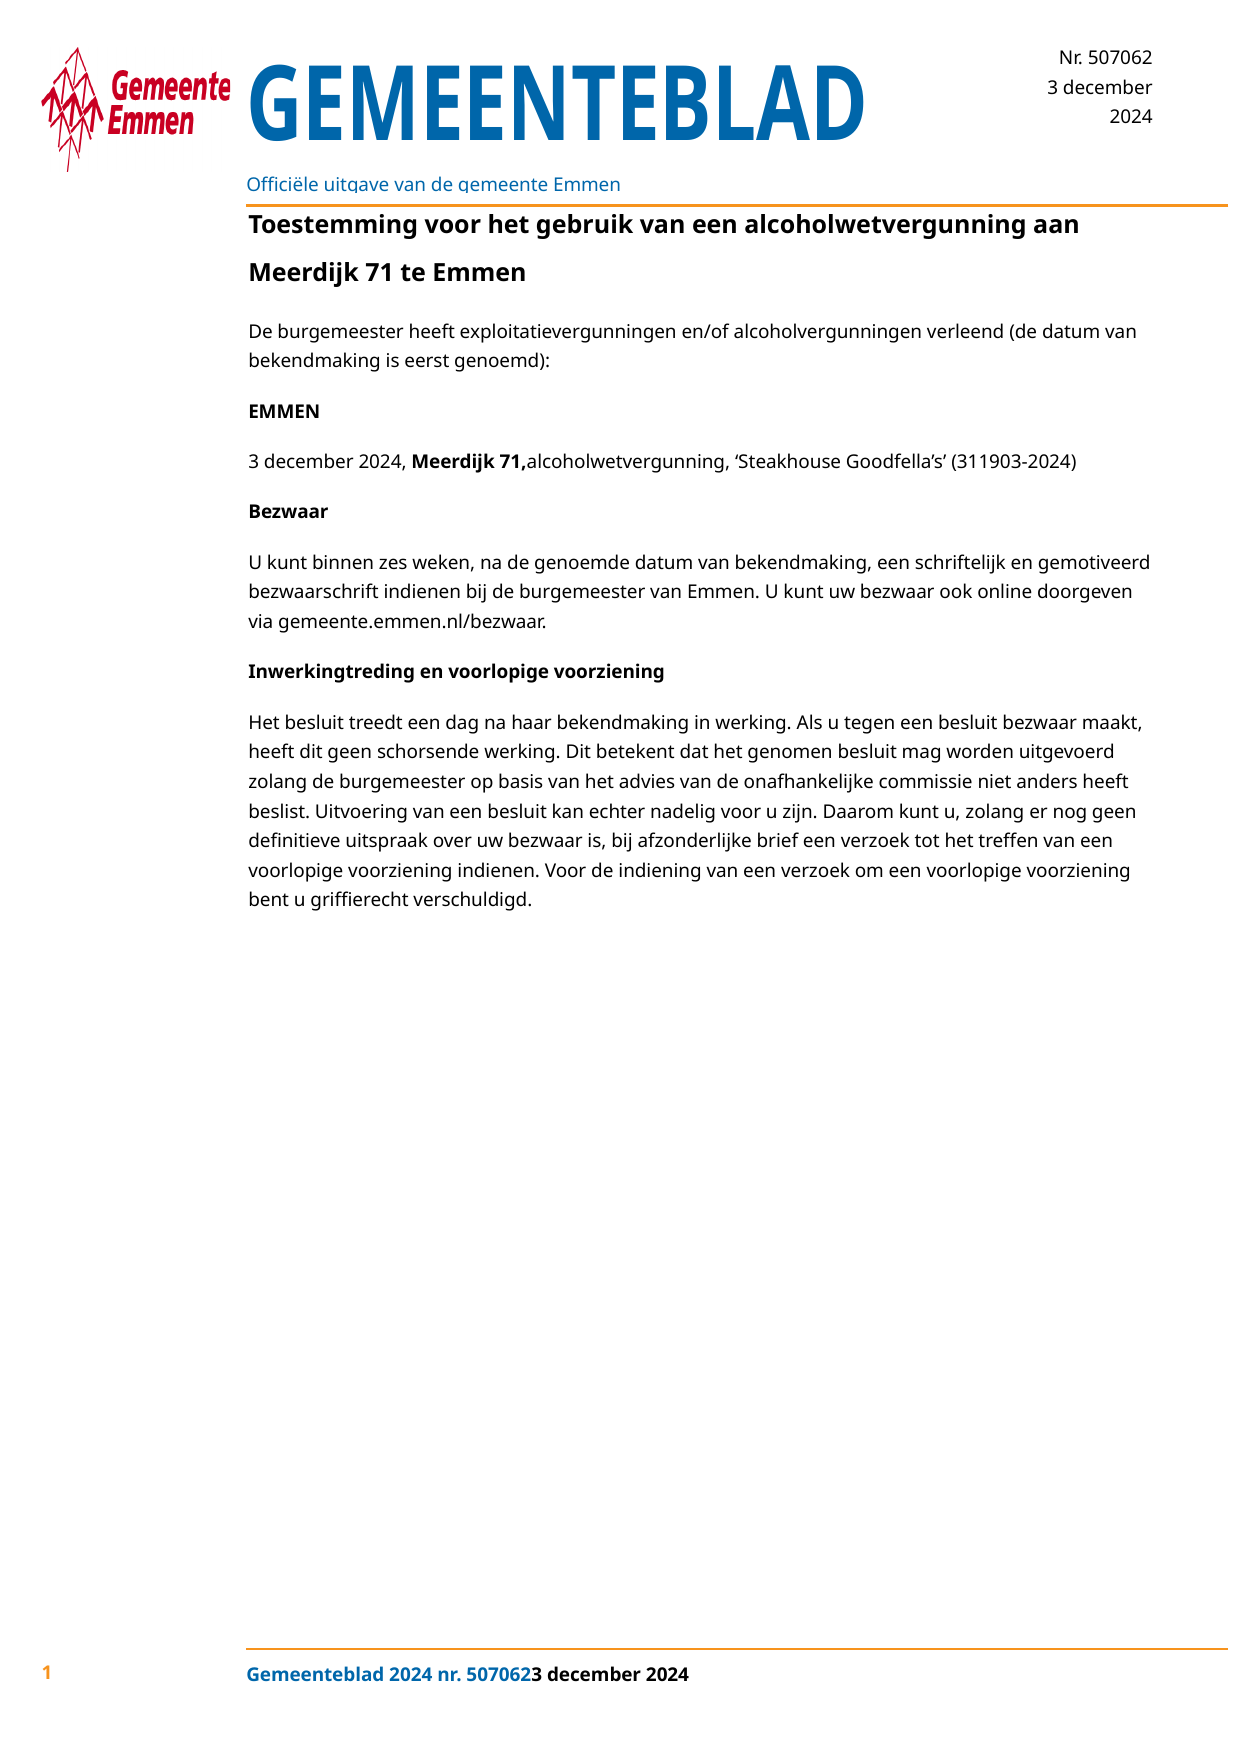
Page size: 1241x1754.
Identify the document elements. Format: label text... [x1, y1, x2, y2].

text EMMEN [248, 398, 1152, 424]
text Toestemming voor het gebruik van een alcoholwetvergunning aan Meerdijk 71 te Emmen [248, 207, 1152, 288]
text 3 december 2024, Meerdijk 71,alcoholwetvergunning, ‘Steakhouse Goodfella’s’ (311903-2024) [248, 448, 1152, 474]
text Het besluit treedt een dag na haar bekendmaking in werking. Als u tegen een besluit bezwaar maakt, heeft dit geen schorsende werking. Dit betekent dat het genomen besluit mag worden uitgevoerd zolang de burgemeester op basis van het advies van de onafhankelijke commissie niet anders heeft beslist. Uitvoering van een besluit kan echter nadelig voor u zijn. Daarom kunt u, zolang er nog geen definitieve uitspraak over uw bezwaar is, bij afzonderlijke brief een verzoek tot het treffen van een voorlopige voorziening indienen. Voor de indiening van een verzoek om een voorlopige voorziening bent u griffierecht verschuldigd. [248, 709, 1152, 912]
text Inwerkingtreding en voorlopige voorziening [248, 659, 1152, 684]
text Bezwaar [248, 499, 1152, 524]
text U kunt binnen zes weken, na de genoemde datum van bekendmaking, een schriftelijk en gemotiveerd bezwaarschrift indienen bij de burgemeester van Emmen. U kunt uw bezwaar ook online doorgeven via gemeente.emmen.nl/bezwaar. [248, 549, 1152, 634]
text De burgemeester heeft exploitatievergunningen en/of alcoholvergunningen verleend (de datum van bekendmaking is eerst genoemd): [248, 318, 1152, 373]
picture [41, 47, 231, 172]
